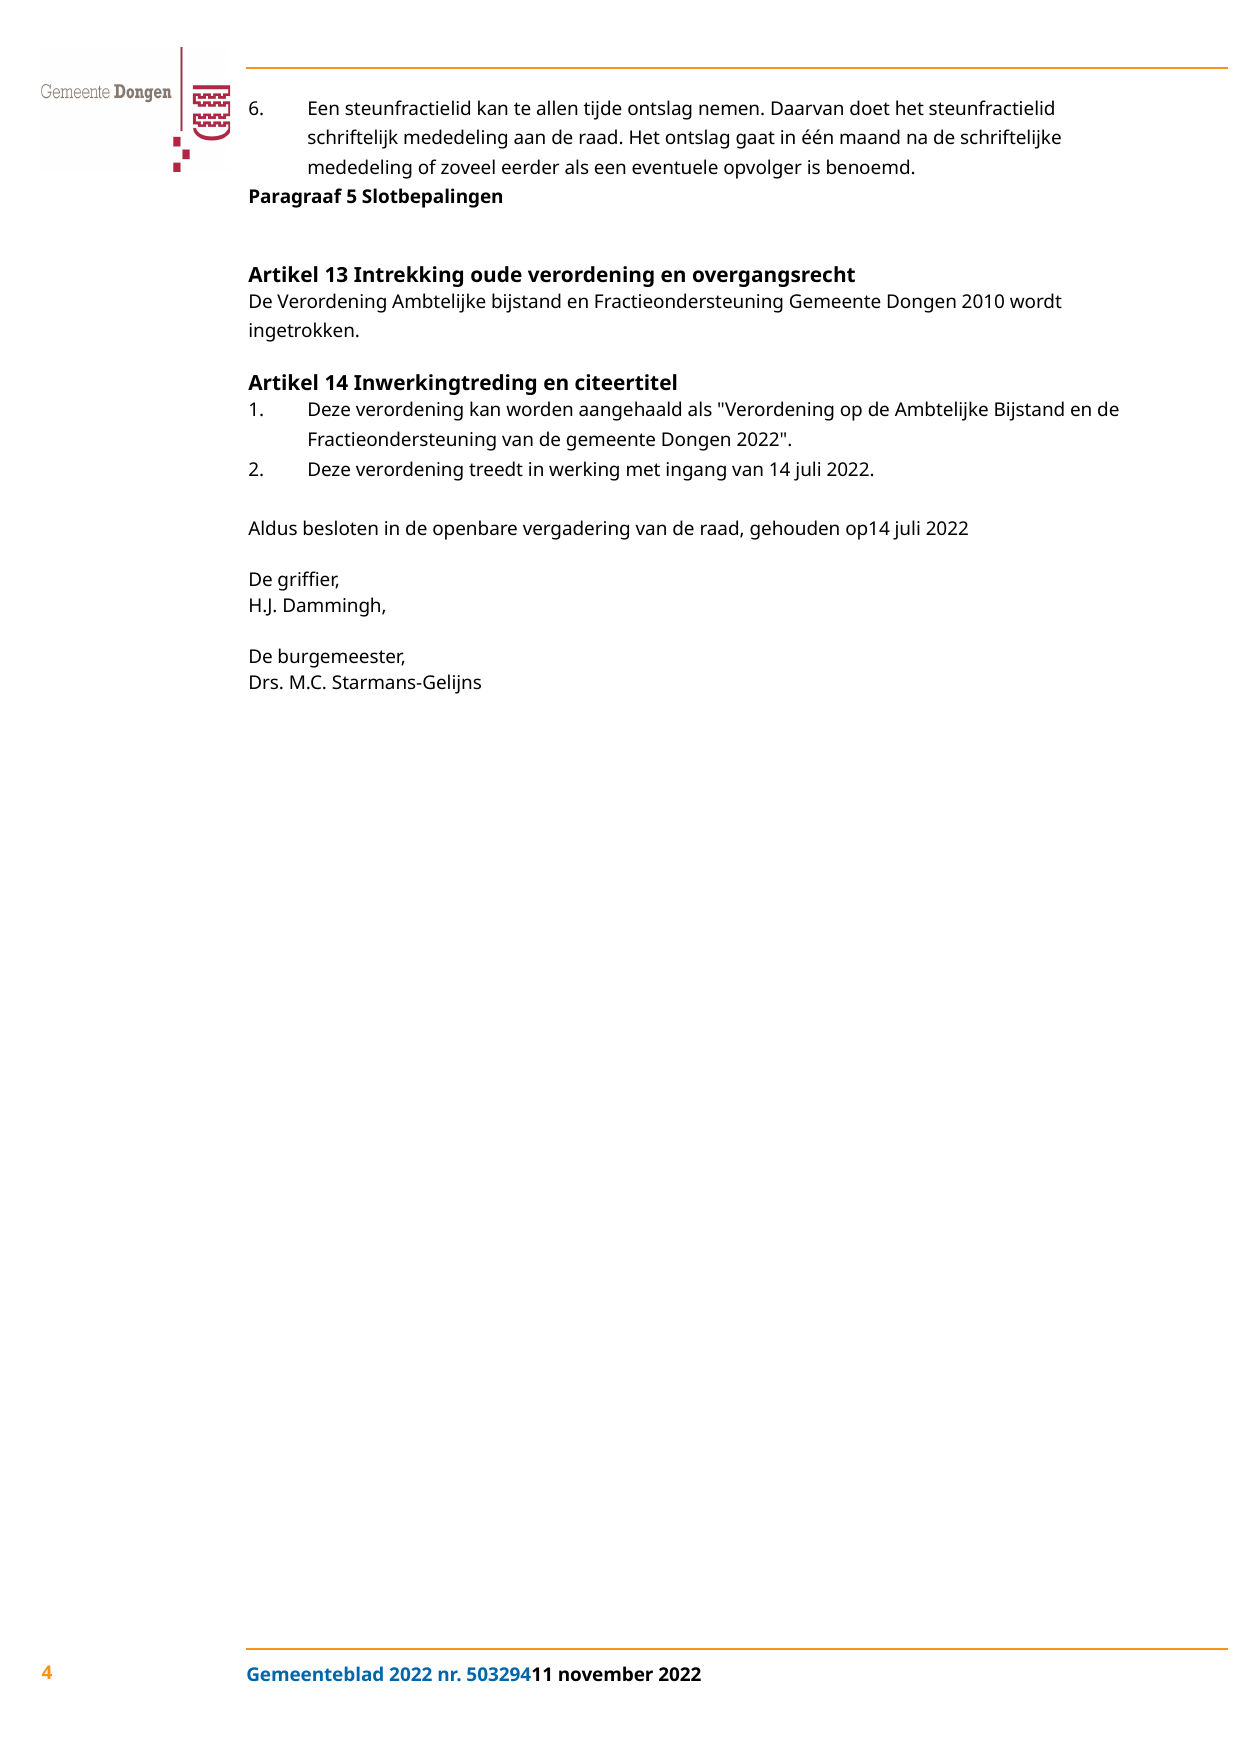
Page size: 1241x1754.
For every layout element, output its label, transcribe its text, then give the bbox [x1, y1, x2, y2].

text De burgemeester, [248, 643, 1152, 669]
text De griffier, [248, 566, 1152, 592]
text Paragraaf 5 Slotbepalingen [248, 183, 1152, 209]
text De Verordening Ambtelijke bijstand en Fractieondersteuning Gemeente Dongen 2010 wordt ingetrokken. [248, 288, 1152, 343]
text Drs. M.C. Starmans-Gelijns [248, 669, 1152, 695]
picture [41, 47, 231, 172]
list Een steunfractielid kan te allen tijde ontslag nemen. Daarvan doet het steunfractielid schriftelijk mededeling aan de raad. Het ontslag gaat in één maand na de schriftelijke mededeling of zoveel eerder als een eventuele opvolger is benoemd. [248, 95, 1152, 180]
text H.J. Dammingh, [248, 592, 1152, 618]
text Artikel 14 Inwerkingtreding en citeertitel [248, 368, 1152, 397]
text Aldus besloten in de openbare vergadering van de raad, gehouden op14 juli 2022 [248, 515, 1152, 541]
list Deze verordening kan worden aangehaald als "Verordening op de Ambtelijke Bijstand en de Fractieondersteuning van de gemeente Dongen 2022". [248, 397, 1152, 452]
text Artikel 13 Intrekking oude verordening en overgangsrecht [248, 260, 1152, 288]
list Deze verordening treedt in werking met ingang van 14 juli 2022. [248, 456, 1152, 481]
